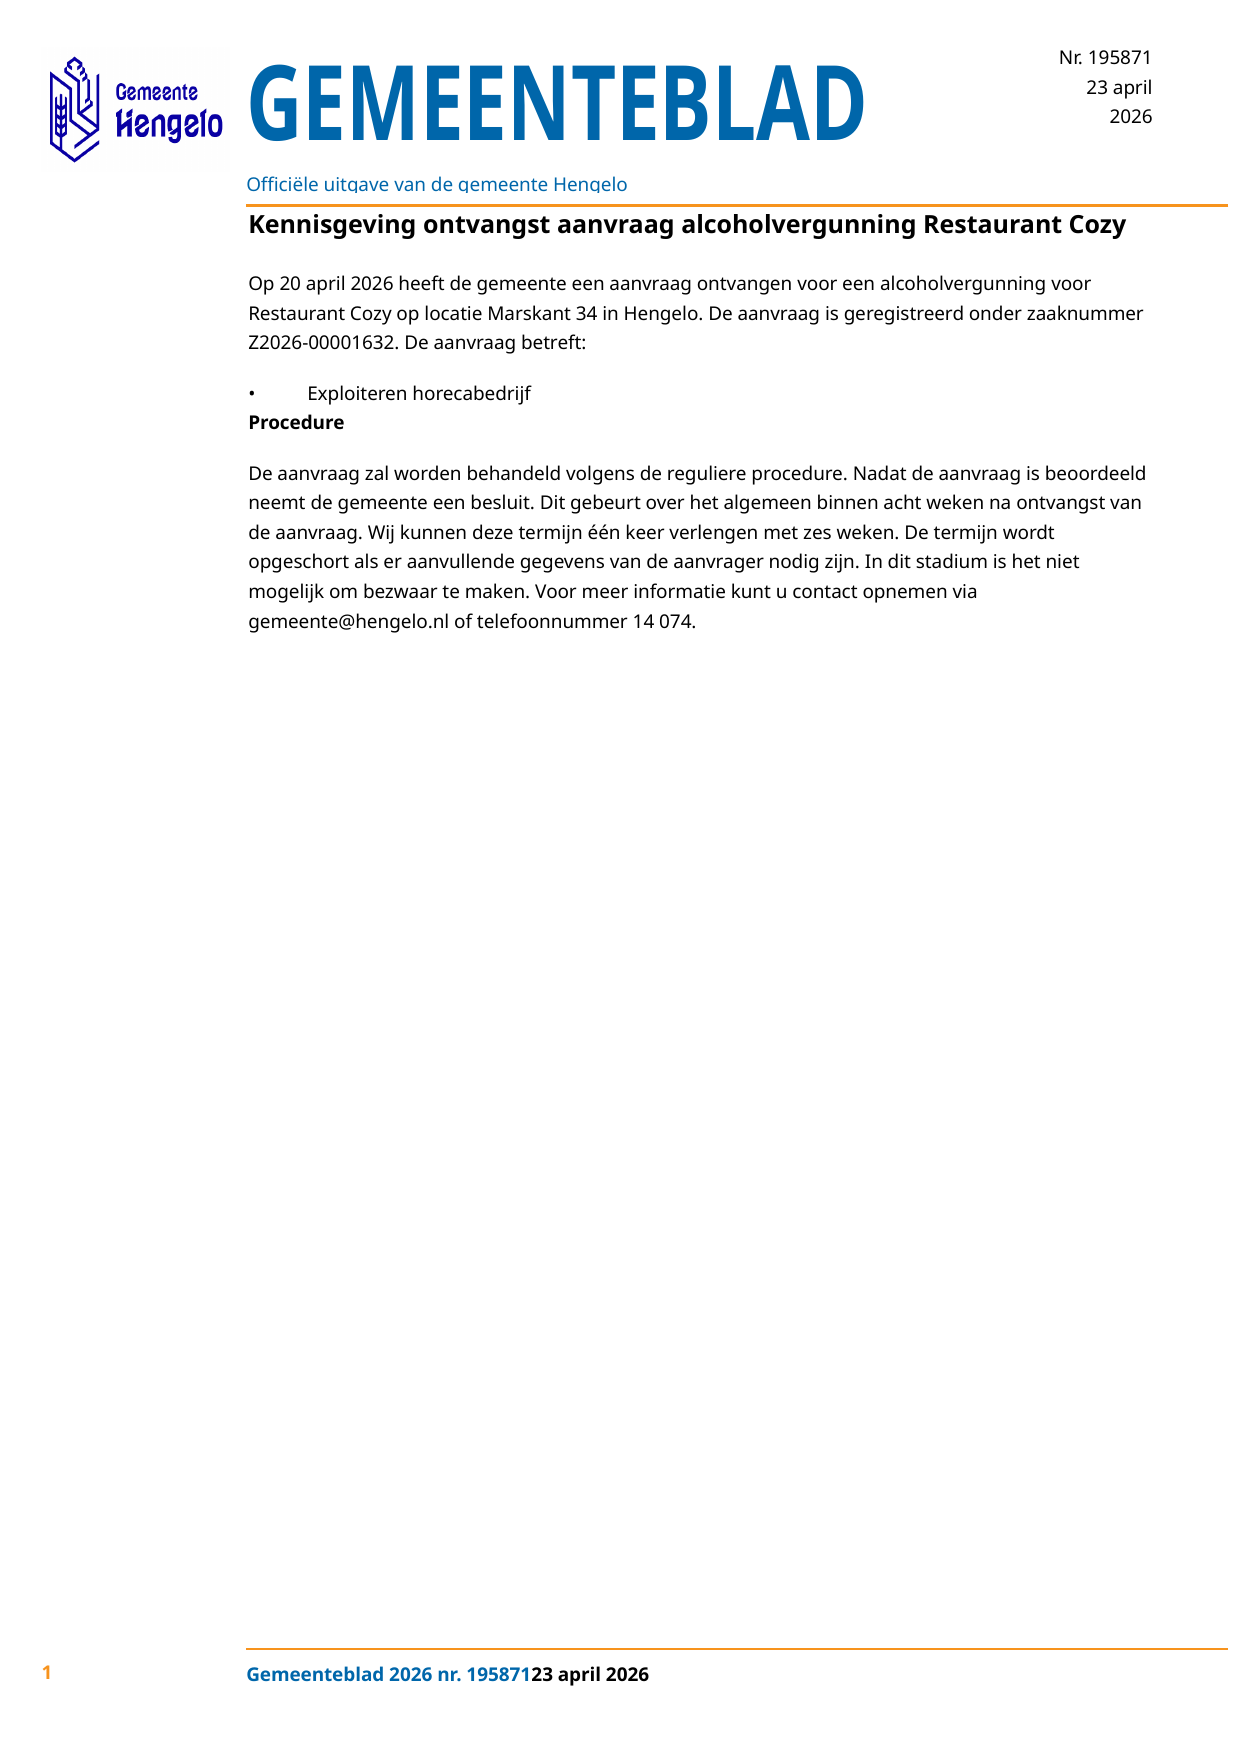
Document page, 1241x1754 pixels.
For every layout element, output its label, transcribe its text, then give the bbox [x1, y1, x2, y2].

picture [41, 47, 231, 172]
list Exploiteren horecabedrijf [248, 380, 1152, 406]
text Op 20 april 2026 heeft de gemeente een aanvraag ontvangen voor een alcoholvergunning voor Restaurant Cozy op locatie Marskant 34 in Hengelo. De aanvraag is geregistreerd onder zaaknummer Z2026-00001632. De aanvraag betreft: [248, 270, 1152, 355]
text De aanvraag zal worden behandeld volgens de reguliere procedure. Nadat de aanvraag is beoordeeld neemt de gemeente een besluit. Dit gebeurt over het algemeen binnen acht weken na ontvangst van de aanvraag. Wij kunnen deze termijn één keer verlengen met zes weken. De termijn wordt opgeschort als er aanvullende gegevens van de aanvrager nodig zijn. In dit stadium is het niet mogelijk om bezwaar te maken. Voor meer informatie kunt u contact opnemen via gemeente@hengelo.nl of telefoonnummer 14 074. [248, 460, 1152, 633]
text Kennisgeving ontvangst aanvraag alcoholvergunning Restaurant Cozy [248, 207, 1152, 241]
text Procedure [248, 409, 1152, 435]
